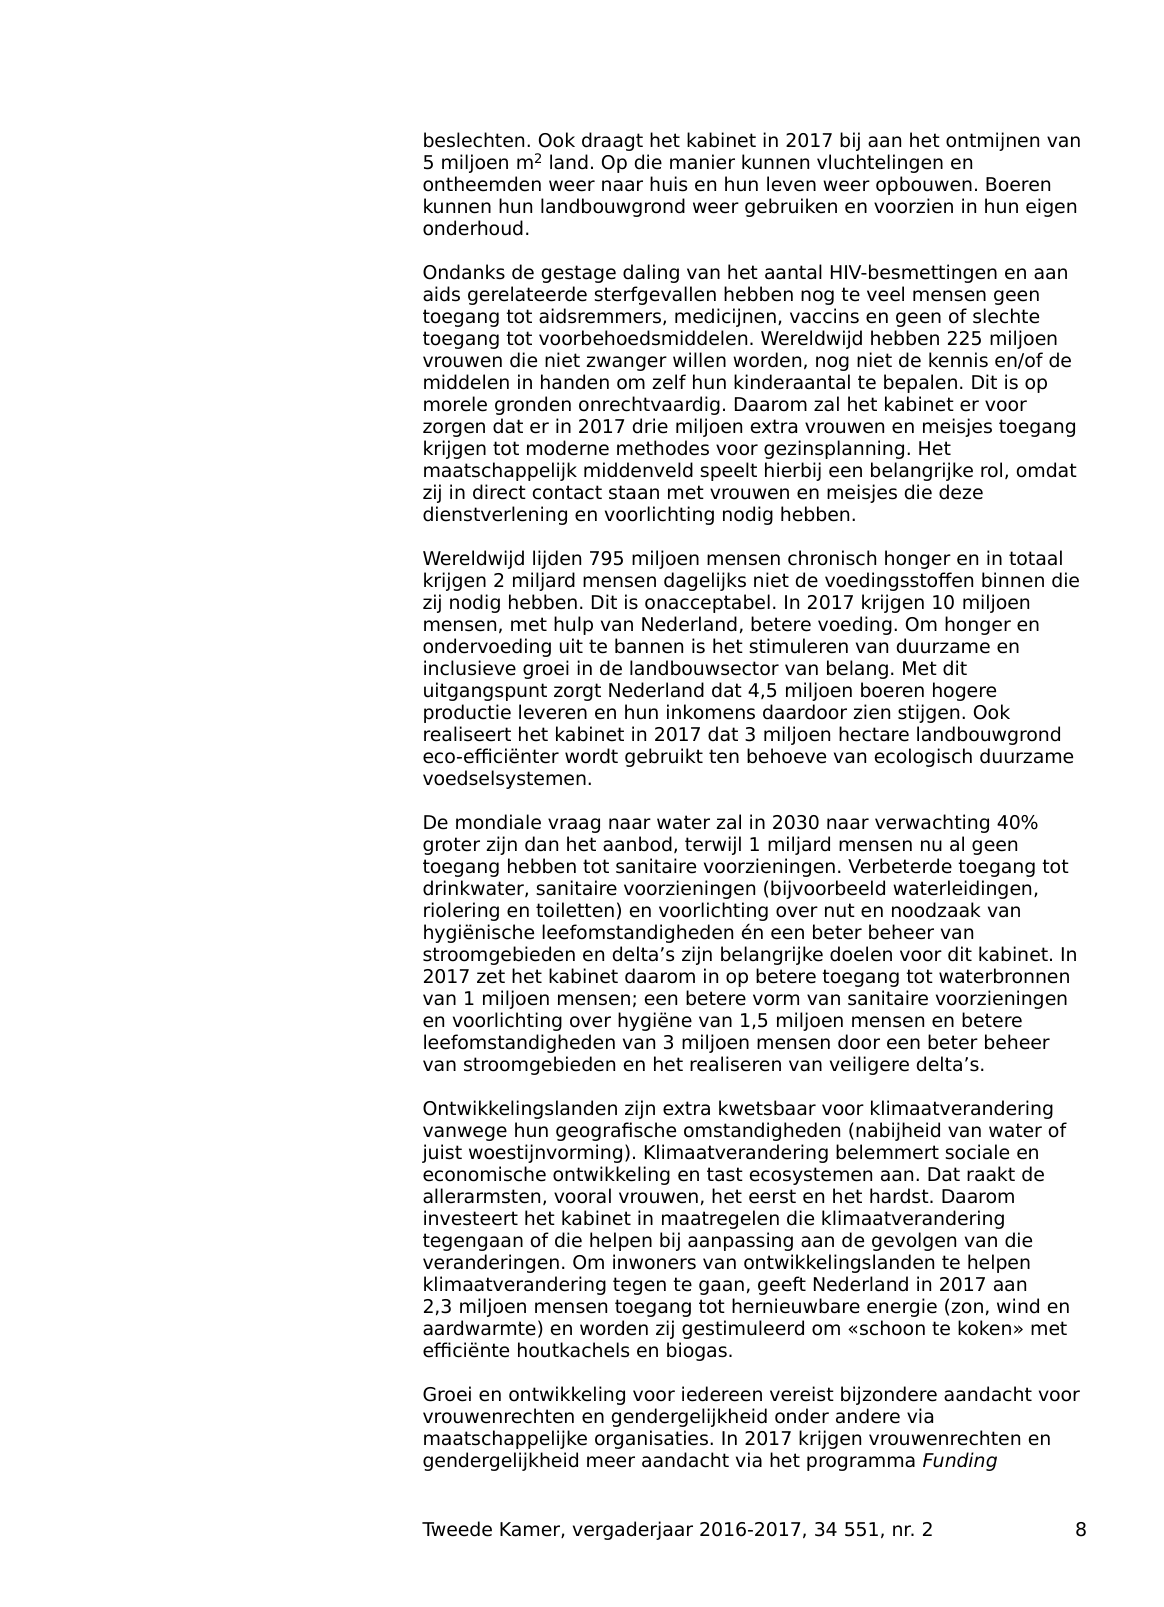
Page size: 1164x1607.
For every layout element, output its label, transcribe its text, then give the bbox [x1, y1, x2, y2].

text Groei en ontwikkeling voor iedereen vereist bijzondere aandacht voor vrouwenrechten en gendergelijkheid onder andere via maatschappelijke organisaties. In 2017 krijgen vrouwenrechten en gendergelijkheid meer aandacht via het programma Funding [422, 1384, 1087, 1472]
text beslechten. Ook draagt het kabinet in 2017 bij aan het ontmijnen van 5 miljoen m2 land. Op die manier kunnen vluchtelingen en ontheemden weer naar huis en hun leven weer opbouwen. Boeren kunnen hun landbouwgrond weer gebruiken en voorzien in hun eigen onderhoud. [422, 130, 1087, 240]
text Ondanks de gestage daling van het aantal HIV-besmettingen en aan aids gerelateerde sterfgevallen hebben nog te veel mensen geen toegang tot aidsremmers, medicijnen, vaccins en geen of slechte toegang tot voorbehoedsmiddelen. Wereldwijd hebben 225 miljoen vrouwen die niet zwanger willen worden, nog niet de kennis en/of de middelen in handen om zelf hun kinderaantal te bepalen. Dit is op morele gronden onrechtvaardig. Daarom zal het kabinet er voor zorgen dat er in 2017 drie miljoen extra vrouwen en meisjes toegang krijgen tot moderne methodes voor gezinsplanning. Het maatschappelijk middenveld speelt hierbij een belangrijke rol, omdat zij in direct contact staan met vrouwen en meisjes die deze dienstverlening en voorlichting nodig hebben. [422, 262, 1087, 526]
text Wereldwijd lijden 795 miljoen mensen chronisch honger en in totaal krijgen 2 miljard mensen dagelijks niet de voedingsstoffen binnen die zij nodig hebben. Dit is onacceptabel. In 2017 krijgen 10 miljoen mensen, met hulp van Nederland, betere voeding. Om honger en ondervoeding uit te bannen is het stimuleren van duurzame en inclusieve groei in de landbouwsector van belang. Met dit uitgangspunt zorgt Nederland dat 4,5 miljoen boeren hogere productie leveren en hun inkomens daardoor zien stijgen. Ook realiseert het kabinet in 2017 dat 3 miljoen hectare landbouwgrond eco-efficiënter wordt gebruikt ten behoeve van ecologisch duurzame voedselsystemen. [422, 548, 1087, 790]
text Ontwikkelingslanden zijn extra kwetsbaar voor klimaatverandering vanwege hun geografische omstandigheden (nabijheid van water of juist woestijnvorming). Klimaatverandering belemmert sociale en economische ontwikkeling en tast ecosystemen aan. Dat raakt de allerarmsten, vooral vrouwen, het eerst en het hardst. Daarom investeert het kabinet in maatregelen die klimaatverandering tegengaan of die helpen bij aanpassing aan de gevolgen van die veranderingen. Om inwoners van ontwikkelingslanden te helpen klimaatverandering tegen te gaan, geeft Nederland in 2017 aan 2,3 miljoen mensen toegang tot hernieuwbare energie (zon, wind en aardwarmte) en worden zij gestimuleerd om «schoon te koken» met efficiënte houtkachels en biogas. [422, 1098, 1087, 1362]
text De mondiale vraag naar water zal in 2030 naar verwachting 40% groter zijn dan het aanbod, terwijl 1 miljard mensen nu al geen toegang hebben tot sanitaire voorzieningen. Verbeterde toegang tot drinkwater, sanitaire voorzieningen (bijvoorbeeld waterleidingen, riolering en toiletten) en voorlichting over nut en noodzaak van hygiënische leefomstandigheden én een beter beheer van stroomgebieden en delta’s zijn belangrijke doelen voor dit kabinet. In 2017 zet het kabinet daarom in op betere toegang tot waterbronnen van 1 miljoen mensen; een betere vorm van sanitaire voorzieningen en voorlichting over hygiëne van 1,5 miljoen mensen en betere leefomstandigheden van 3 miljoen mensen door een beter beheer van stroomgebieden en het realiseren van veiligere delta’s. [422, 812, 1087, 1076]
